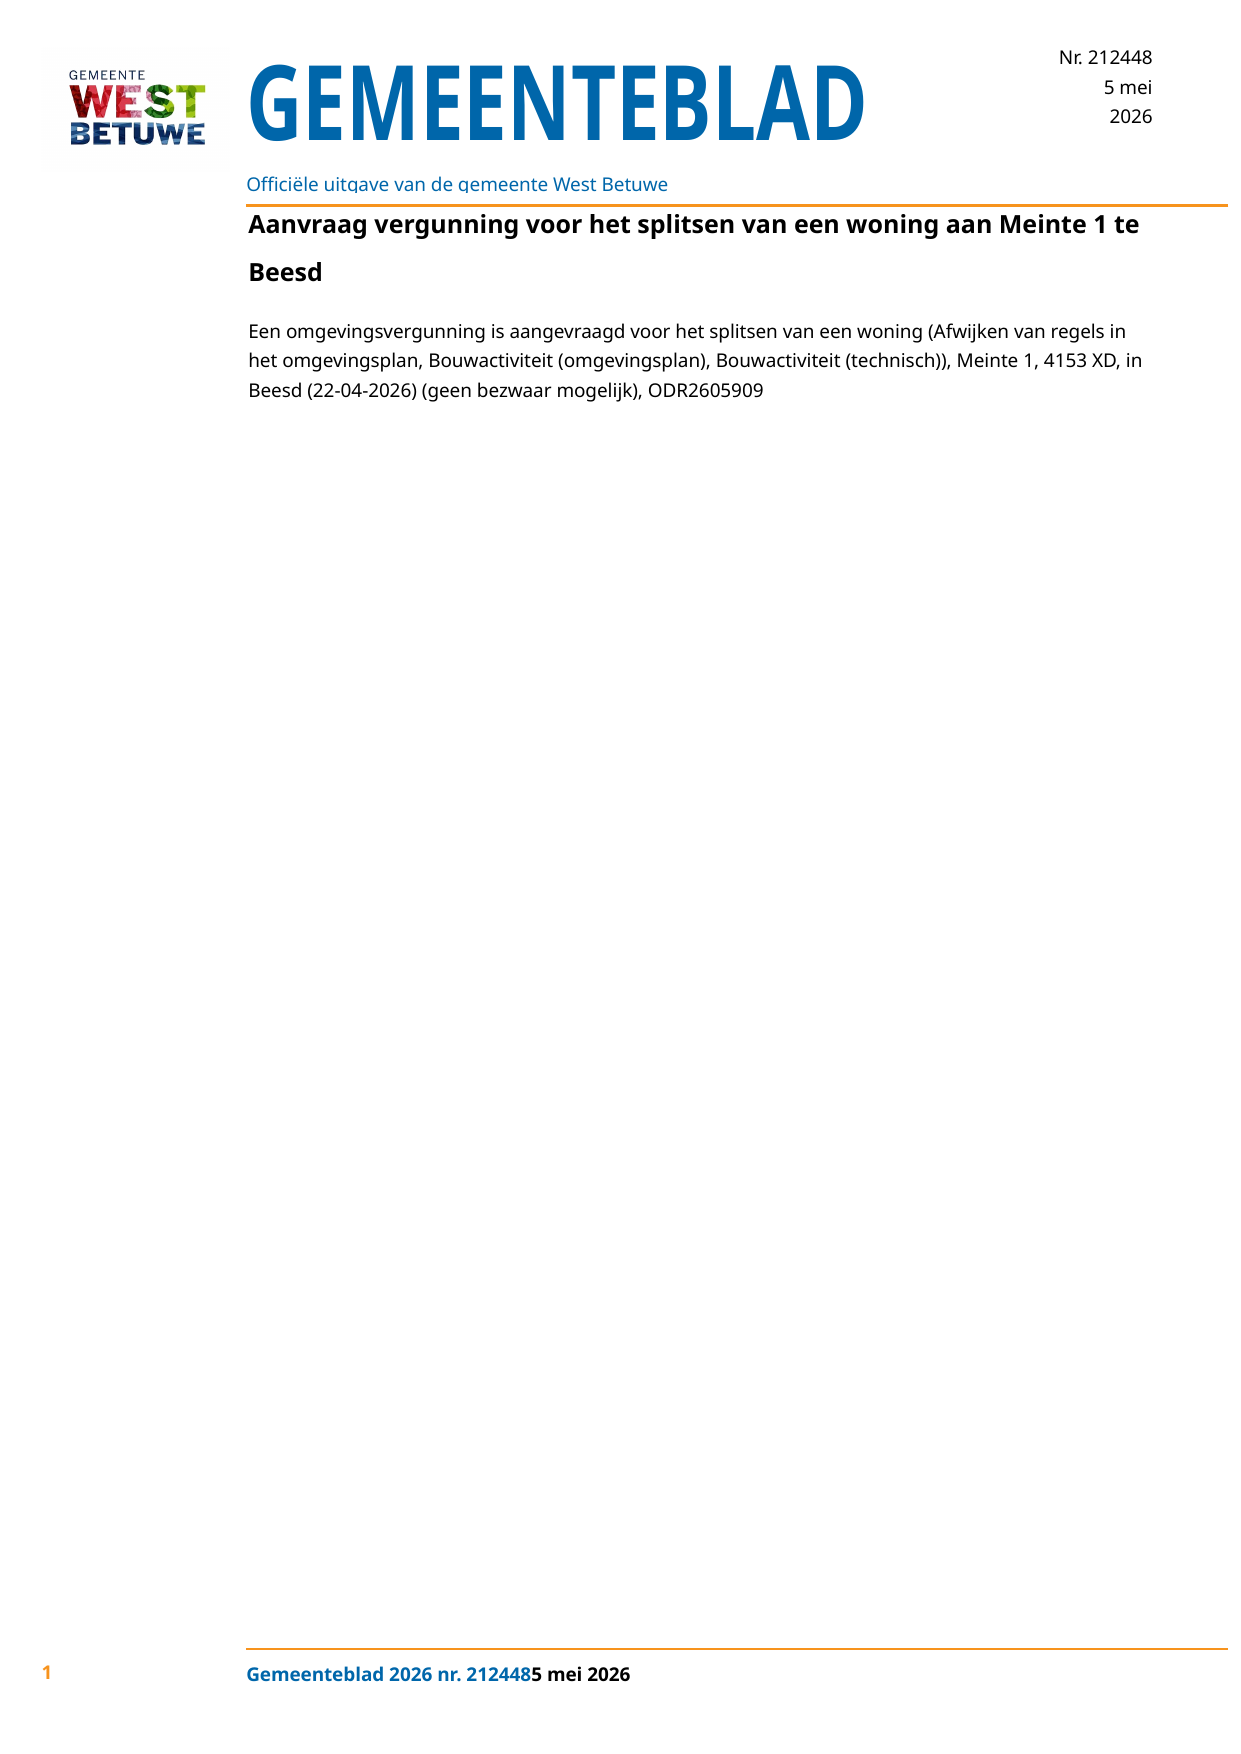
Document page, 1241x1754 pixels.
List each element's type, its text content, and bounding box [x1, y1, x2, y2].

text Een omgevingsvergunning is aangevraagd voor het splitsen van een woning (Afwijken van regels in het omgevingsplan, Bouwactiviteit (omgevingsplan), Bouwactiviteit (technisch)), Meinte 1, 4153 XD, in Beesd (22-04-2026) (geen bezwaar mogelijk), ODR2605909 [248, 318, 1152, 403]
picture [41, 47, 231, 172]
text Aanvraag vergunning voor het splitsen van een woning aan Meinte 1 te Beesd [248, 207, 1152, 288]
